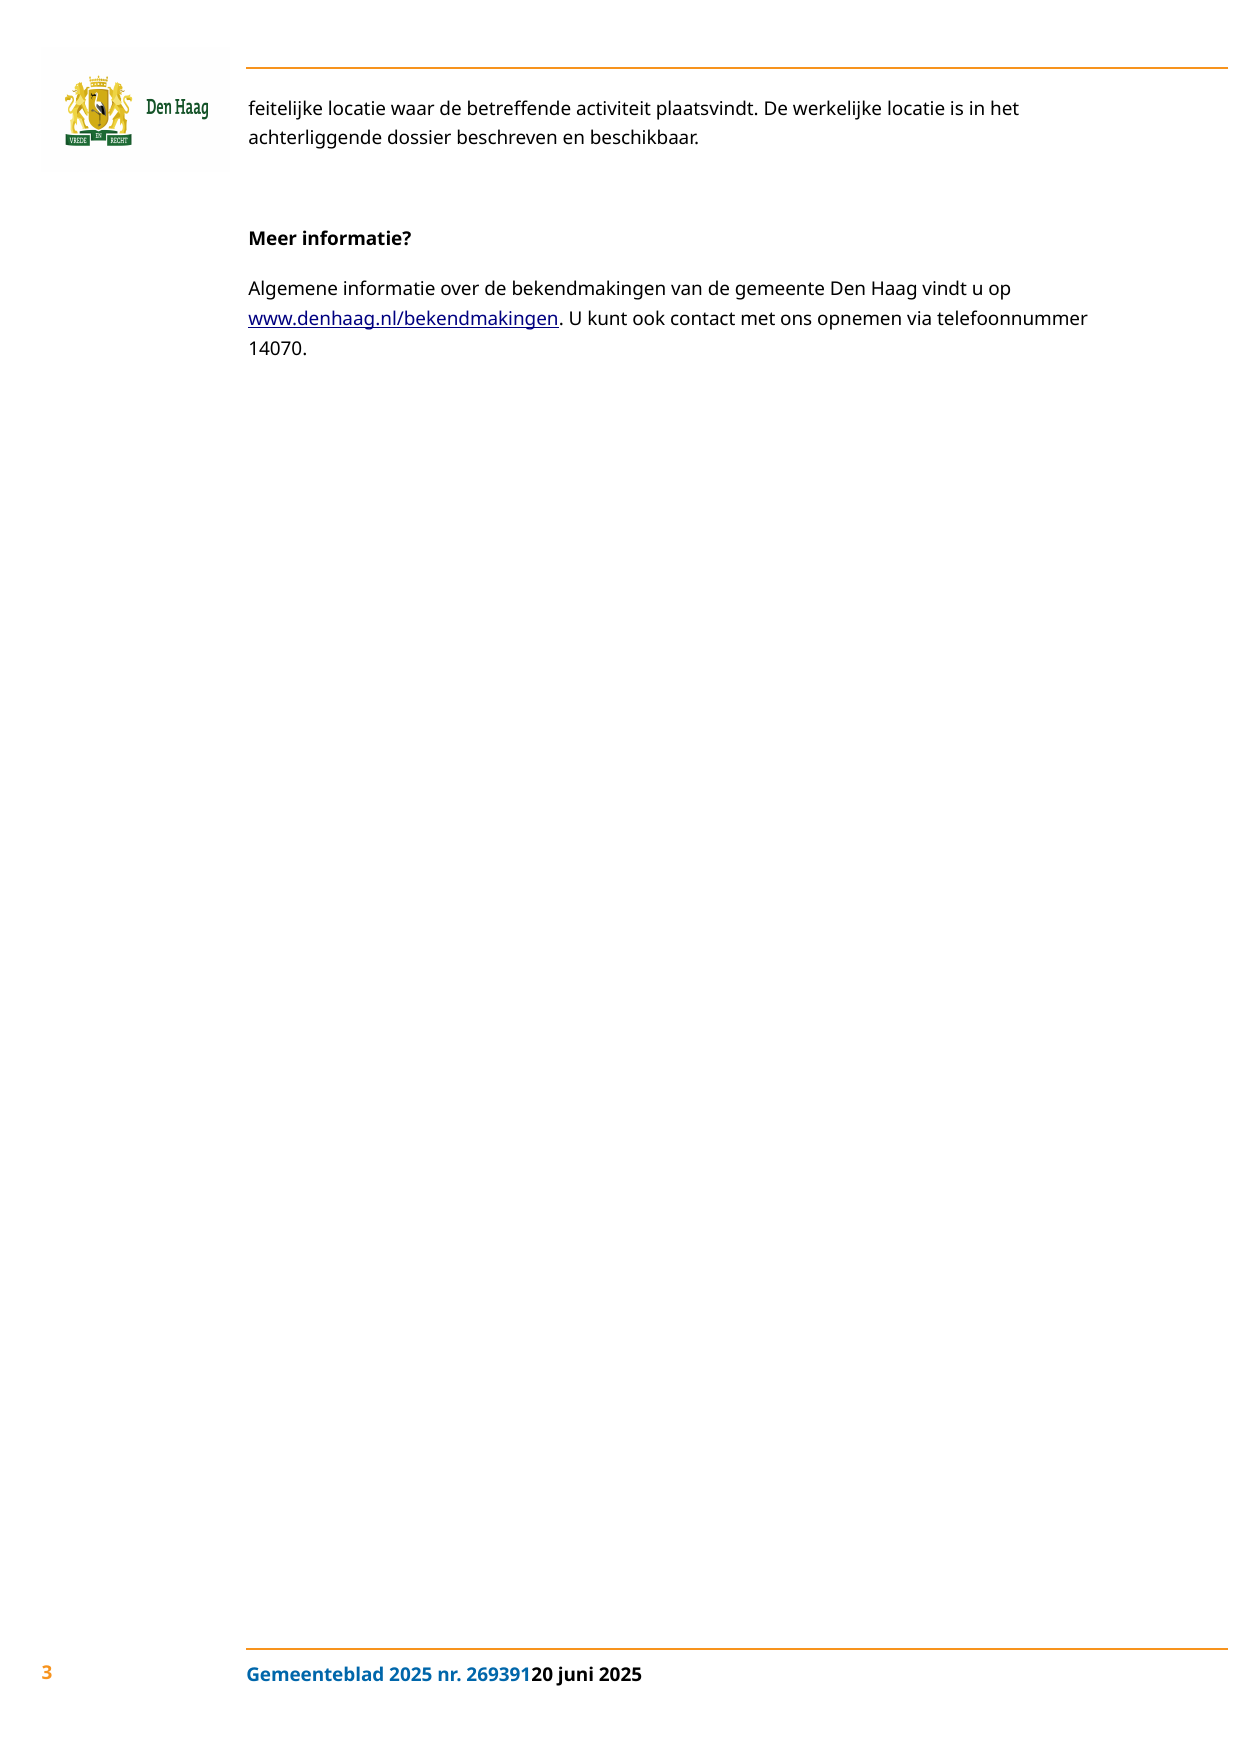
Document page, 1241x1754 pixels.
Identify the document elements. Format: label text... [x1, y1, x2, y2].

picture [41, 47, 231, 172]
text Meer informatie? [248, 225, 1152, 251]
text feitelijke locatie waar de betreffende activiteit plaatsvindt. De werkelijke locatie is in het achterliggende dossier beschreven en beschikbaar. [248, 95, 1152, 150]
text Algemene informatie over de bekendmakingen van de gemeente Den Haag vindt u op www.denhaag.nl/bekendmakingen. U kunt ook contact met ons opnemen via telefoonnummer 14070. [248, 276, 1152, 361]
